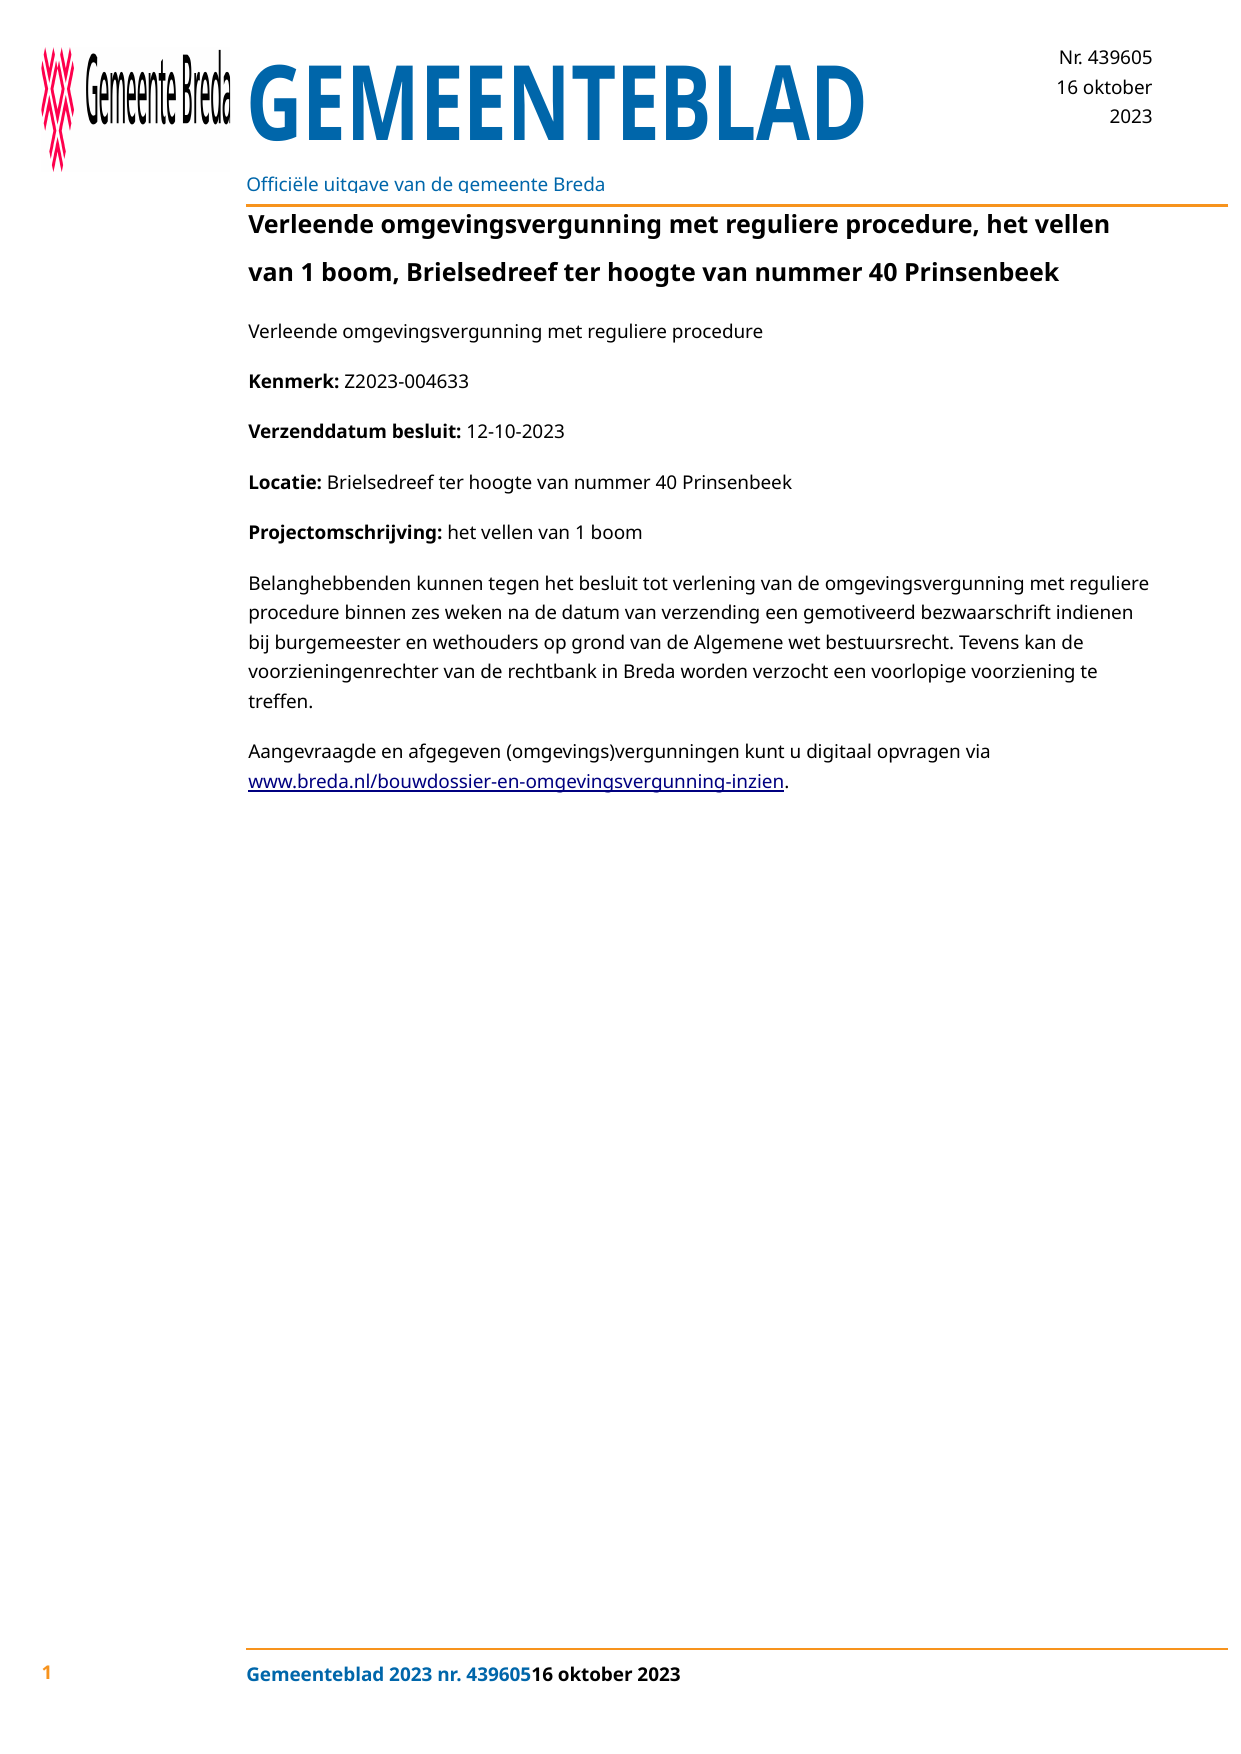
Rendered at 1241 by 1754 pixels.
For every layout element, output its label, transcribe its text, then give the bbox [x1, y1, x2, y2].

text Locatie: Brielsedreef ter hoogte van nummer 40 Prinsenbeek [248, 469, 1152, 495]
text Verleende omgevingsvergunning met reguliere procedure [248, 318, 1152, 344]
text Verzenddatum besluit: 12-10-2023 [248, 419, 1152, 444]
picture [41, 47, 231, 172]
text Kenmerk: Z2023-004633 [248, 368, 1152, 394]
text Verleende omgevingsvergunning met reguliere procedure, het vellen van 1 boom, Brielsedreef ter hoogte van nummer 40 Prinsenbeek [248, 207, 1152, 288]
text Belanghebbenden kunnen tegen het besluit tot verlening van de omgevingsvergunning met reguliere procedure binnen zes weken na de datum van verzending een gemotiveerd bezwaarschrift indienen bij burgemeester en wethouders op grond van de Algemene wet bestuursrecht. Tevens kan de voorzieningenrechter van de rechtbank in Breda worden verzocht een voorlopige voorziening te treffen. [248, 570, 1152, 714]
text Projectomschrijving: het vellen van 1 boom [248, 519, 1152, 545]
text Aangevraagde en afgegeven (omgevings)vergunningen kunt u digitaal opvragen via www.breda.nl/bouwdossier-en-omgevingsvergunning-inzien. [248, 739, 1152, 794]
